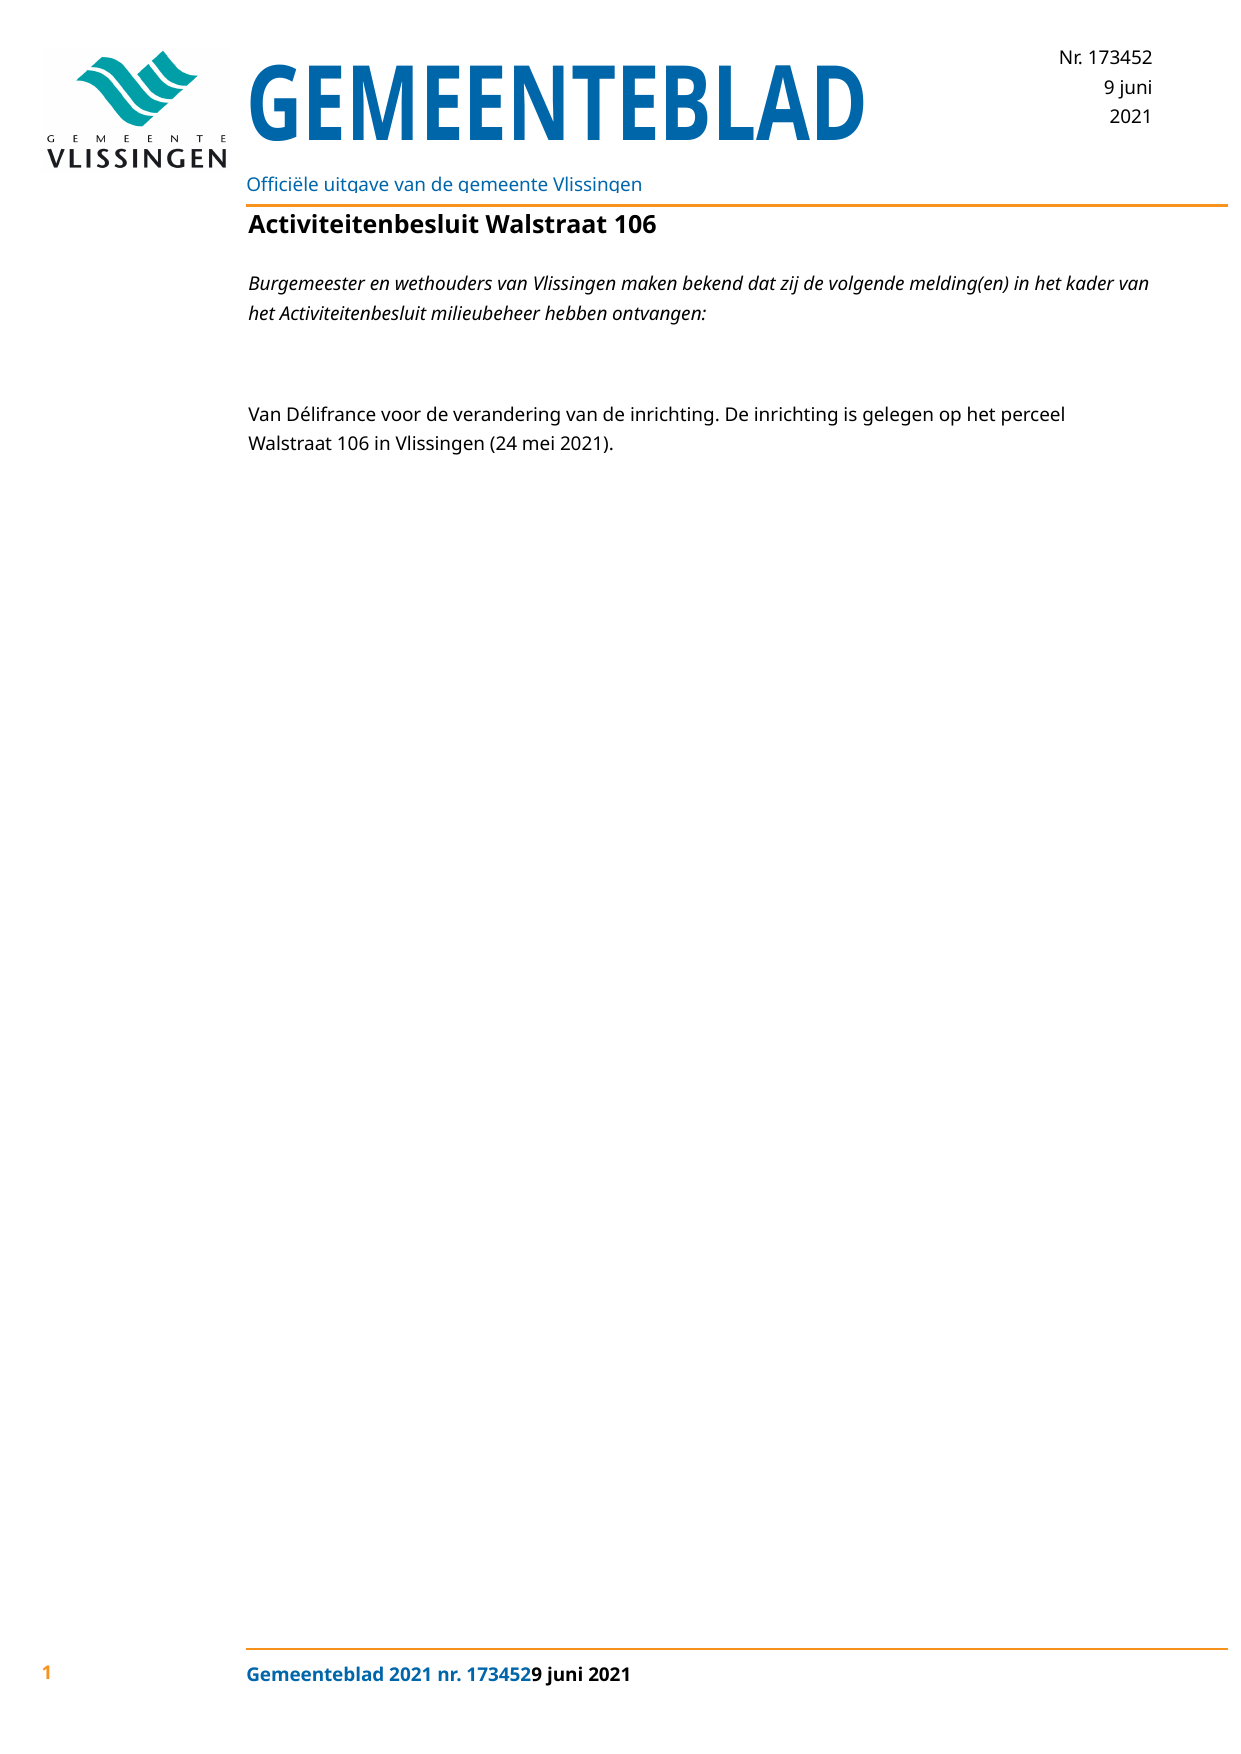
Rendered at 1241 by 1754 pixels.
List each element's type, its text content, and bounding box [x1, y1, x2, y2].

picture [41, 47, 231, 172]
text Activiteitenbesluit Walstraat 106 [248, 207, 1152, 241]
text Burgemeester en wethouders van Vlissingen maken bekend dat zij de volgende melding(en) in het kader van het Activiteitenbesluit milieubeheer hebben ontvangen: [248, 270, 1152, 326]
text Van Délifrance voor de verandering van de inrichting. De inrichting is gelegen op het perceel Walstraat 106 in Vlissingen (24 mei 2021). [248, 401, 1152, 456]
